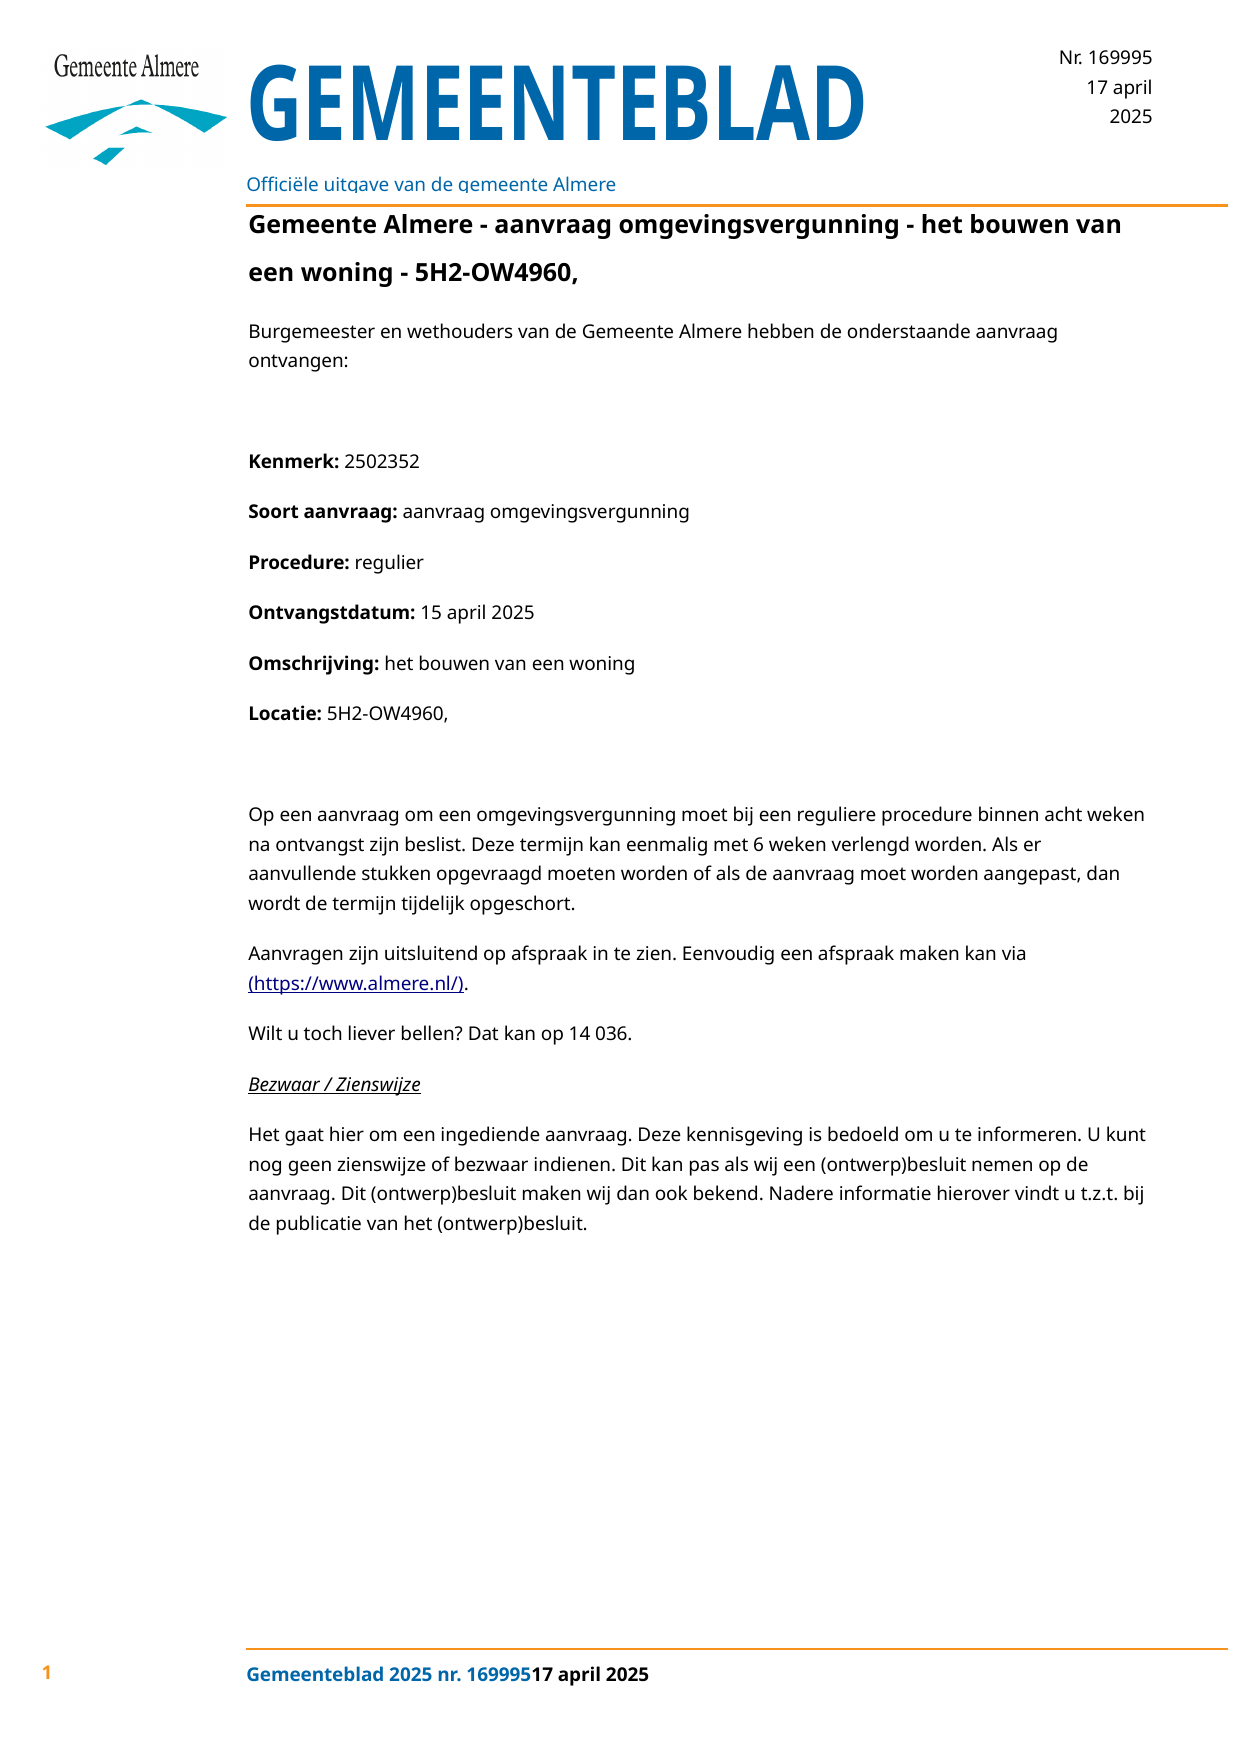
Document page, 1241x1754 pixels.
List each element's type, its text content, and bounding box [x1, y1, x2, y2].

text Wilt u toch liever bellen? Dat kan op 14 036. [248, 1020, 1152, 1046]
text Het gaat hier om een ingediende aanvraag. Deze kennisgeving is bedoeld om u te informeren. U kunt nog geen zienswijze of bezwaar indienen. Dit kan pas als wij een (ontwerp)besluit nemen op de aanvraag. Dit (ontwerp)besluit maken wij dan ook bekend. Nadere informatie hierover vindt u t.z.t. bij de publicatie van het (ontwerp)besluit. [248, 1121, 1152, 1236]
text Procedure: regulier [248, 549, 1152, 575]
text Ontvangstdatum: 15 april 2025 [248, 599, 1152, 625]
text Op een aanvraag om een omgevingsvergunning moet bij een reguliere procedure binnen acht weken na ontvangst zijn beslist. Deze termijn kan eenmalig met 6 weken verlengd worden. Als er aanvullende stukken opgevraagd moeten worden of als de aanvraag moet worden aangepast, dan wordt de termijn tijdelijk opgeschort. [248, 801, 1152, 916]
picture [41, 47, 231, 172]
text Burgemeester en wethouders van de Gemeente Almere hebben de onderstaande aanvraag ontvangen: [248, 318, 1152, 373]
text Gemeente Almere - aanvraag omgevingsvergunning - het bouwen van een woning - 5H2-OW4960, [248, 207, 1152, 288]
text Kenmerk: 2502352 [248, 448, 1152, 474]
text Omschrijving: het bouwen van een woning [248, 650, 1152, 676]
text Bezwaar / Zienswijze [248, 1071, 1152, 1097]
text Soort aanvraag: aanvraag omgevingsvergunning [248, 499, 1152, 524]
text Locatie: 5H2-OW4960, [248, 700, 1152, 726]
text Aanvragen zijn uitsluitend op afspraak in te zien. Eenvoudig een afspraak maken kan via (https://www.almere.nl/). [248, 940, 1152, 996]
